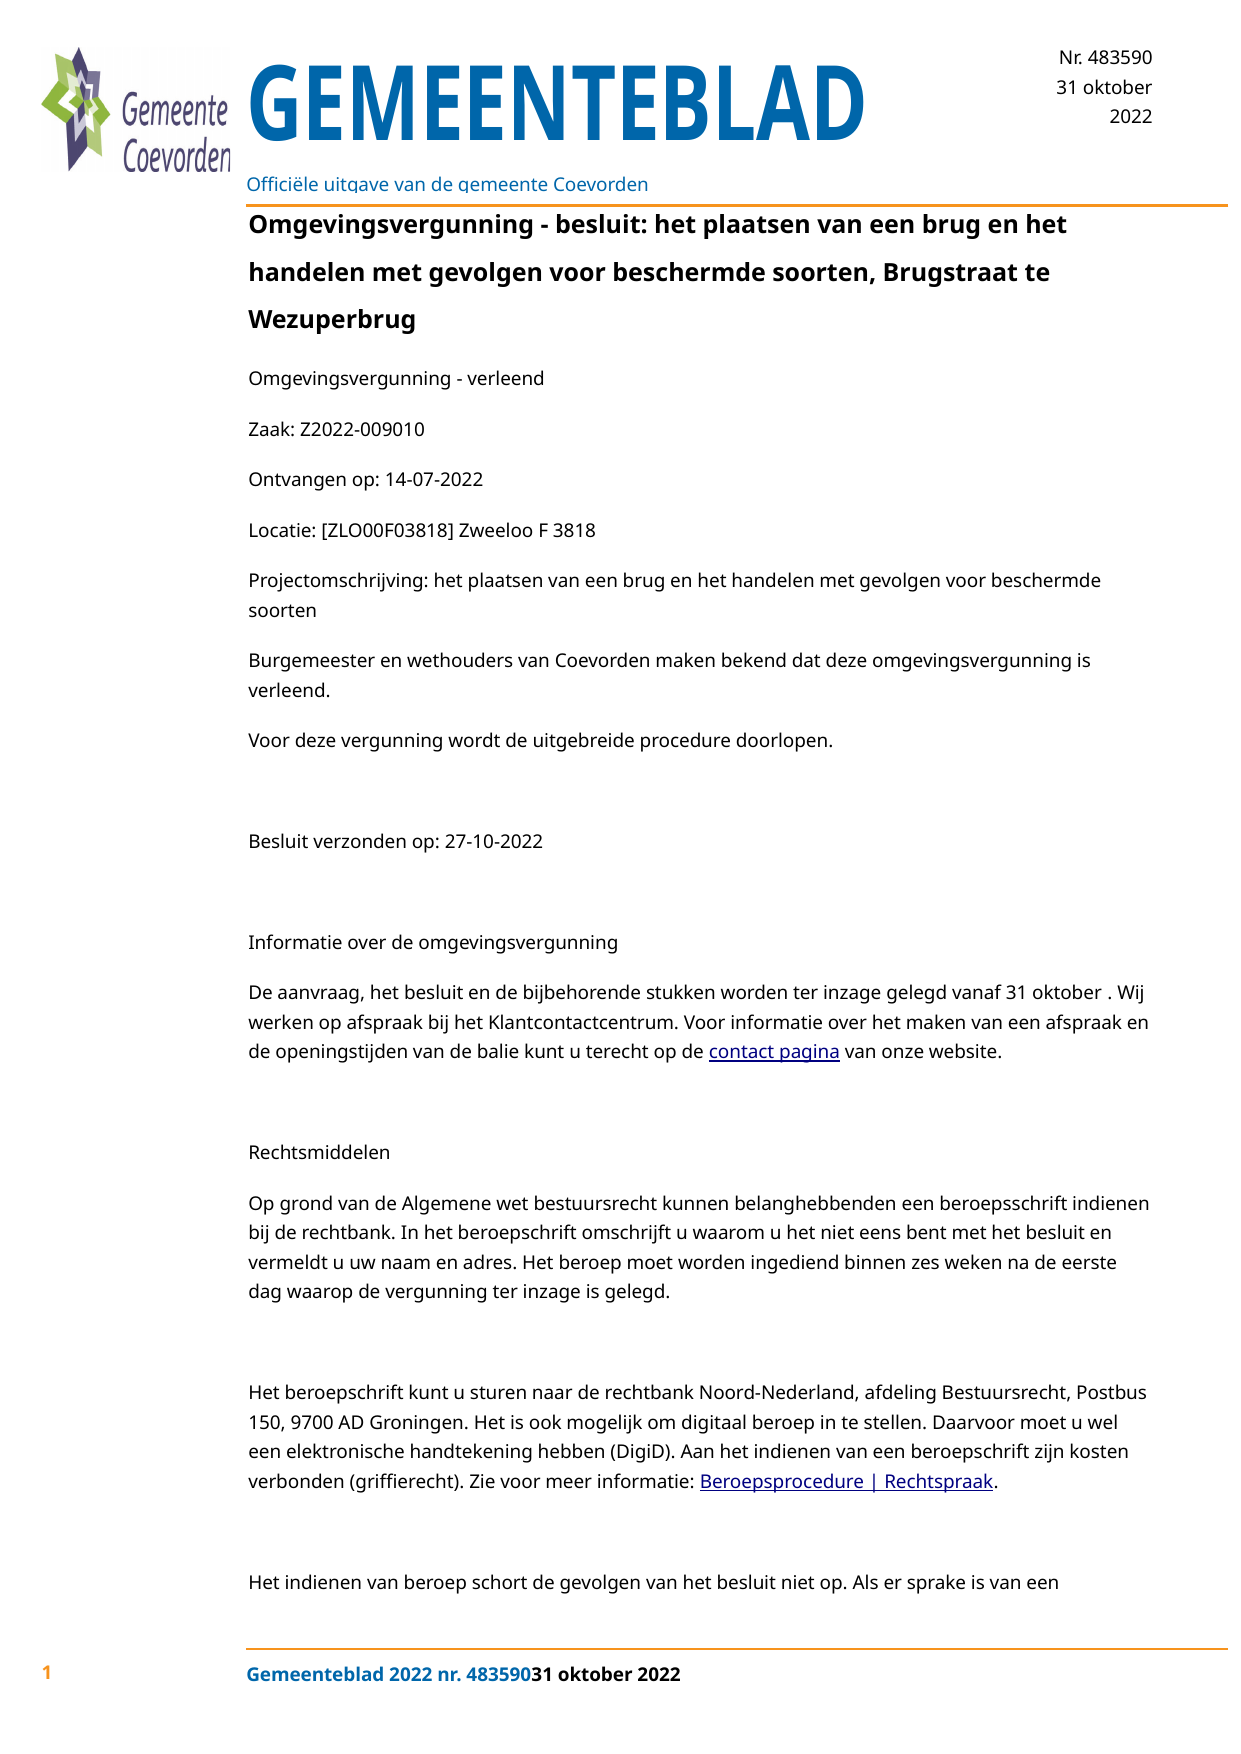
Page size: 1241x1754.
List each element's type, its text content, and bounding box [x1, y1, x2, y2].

text Besluit verzonden op: 27-10-2022 [248, 828, 1152, 854]
text Het indienen van beroep schort de gevolgen van het besluit niet op. Als er sprake is van een [248, 1569, 1152, 1594]
text Het beroepschrift kunt u sturen naar de rechtbank Noord-Nederland, afdeling Bestuursrecht, Postbus 150, 9700 AD Groningen. Het is ook mogelijk om digitaal beroep in te stellen. Daarvoor moet u wel een elektronische handtekening hebben (DigiD). Aan het indienen van een beroepschrift zijn kosten verbonden (griffierecht). Zie voor meer informatie: Beroepsprocedure | Rechtspraak. [248, 1379, 1152, 1494]
text Burgemeester en wethouders van Coevorden maken bekend dat deze omgevingsvergunning is verleend. [248, 647, 1152, 702]
text Zaak: Z2022-009010 [248, 416, 1152, 442]
text Omgevingsvergunning - verleend [248, 366, 1152, 391]
text Voor deze vergunning wordt de uitgebreide procedure doorlopen. [248, 727, 1152, 753]
text Ontvangen op: 14-07-2022 [248, 466, 1152, 492]
text De aanvraag, het besluit en de bijbehorende stukken worden ter inzage gelegd vanaf 31 oktober . Wij werken op afspraak bij het Klantcontactcentrum. Voor informatie over het maken van een afspraak en de openingstijden van de balie kunt u terecht op de contact pagina van onze website. [248, 979, 1152, 1064]
text Op grond van de Algemene wet bestuursrecht kunnen belanghebbenden een beroepsschrift indienen bij de rechtbank. In het beroepschrift omschrijft u waarom u het niet eens bent met het besluit en vermeldt u uw naam en adres. Het beroep moet worden ingediend binnen zes weken na de eerste dag waarop de vergunning ter inzage is gelegd. [248, 1190, 1152, 1304]
picture [41, 47, 231, 172]
text Projectomschrijving: het plaatsen van een brug en het handelen met gevolgen voor beschermde soorten [248, 567, 1152, 622]
text Locatie: [ZLO00F03818] Zweeloo F 3818 [248, 517, 1152, 542]
text Omgevingsvergunning - besluit: het plaatsen van een brug en het handelen met gevolgen voor beschermde soorten, Brugstraat te Wezuperbrug [248, 207, 1152, 336]
text Rechtsmiddelen [248, 1139, 1152, 1165]
text Informatie over de omgevingsvergunning [248, 929, 1152, 954]
